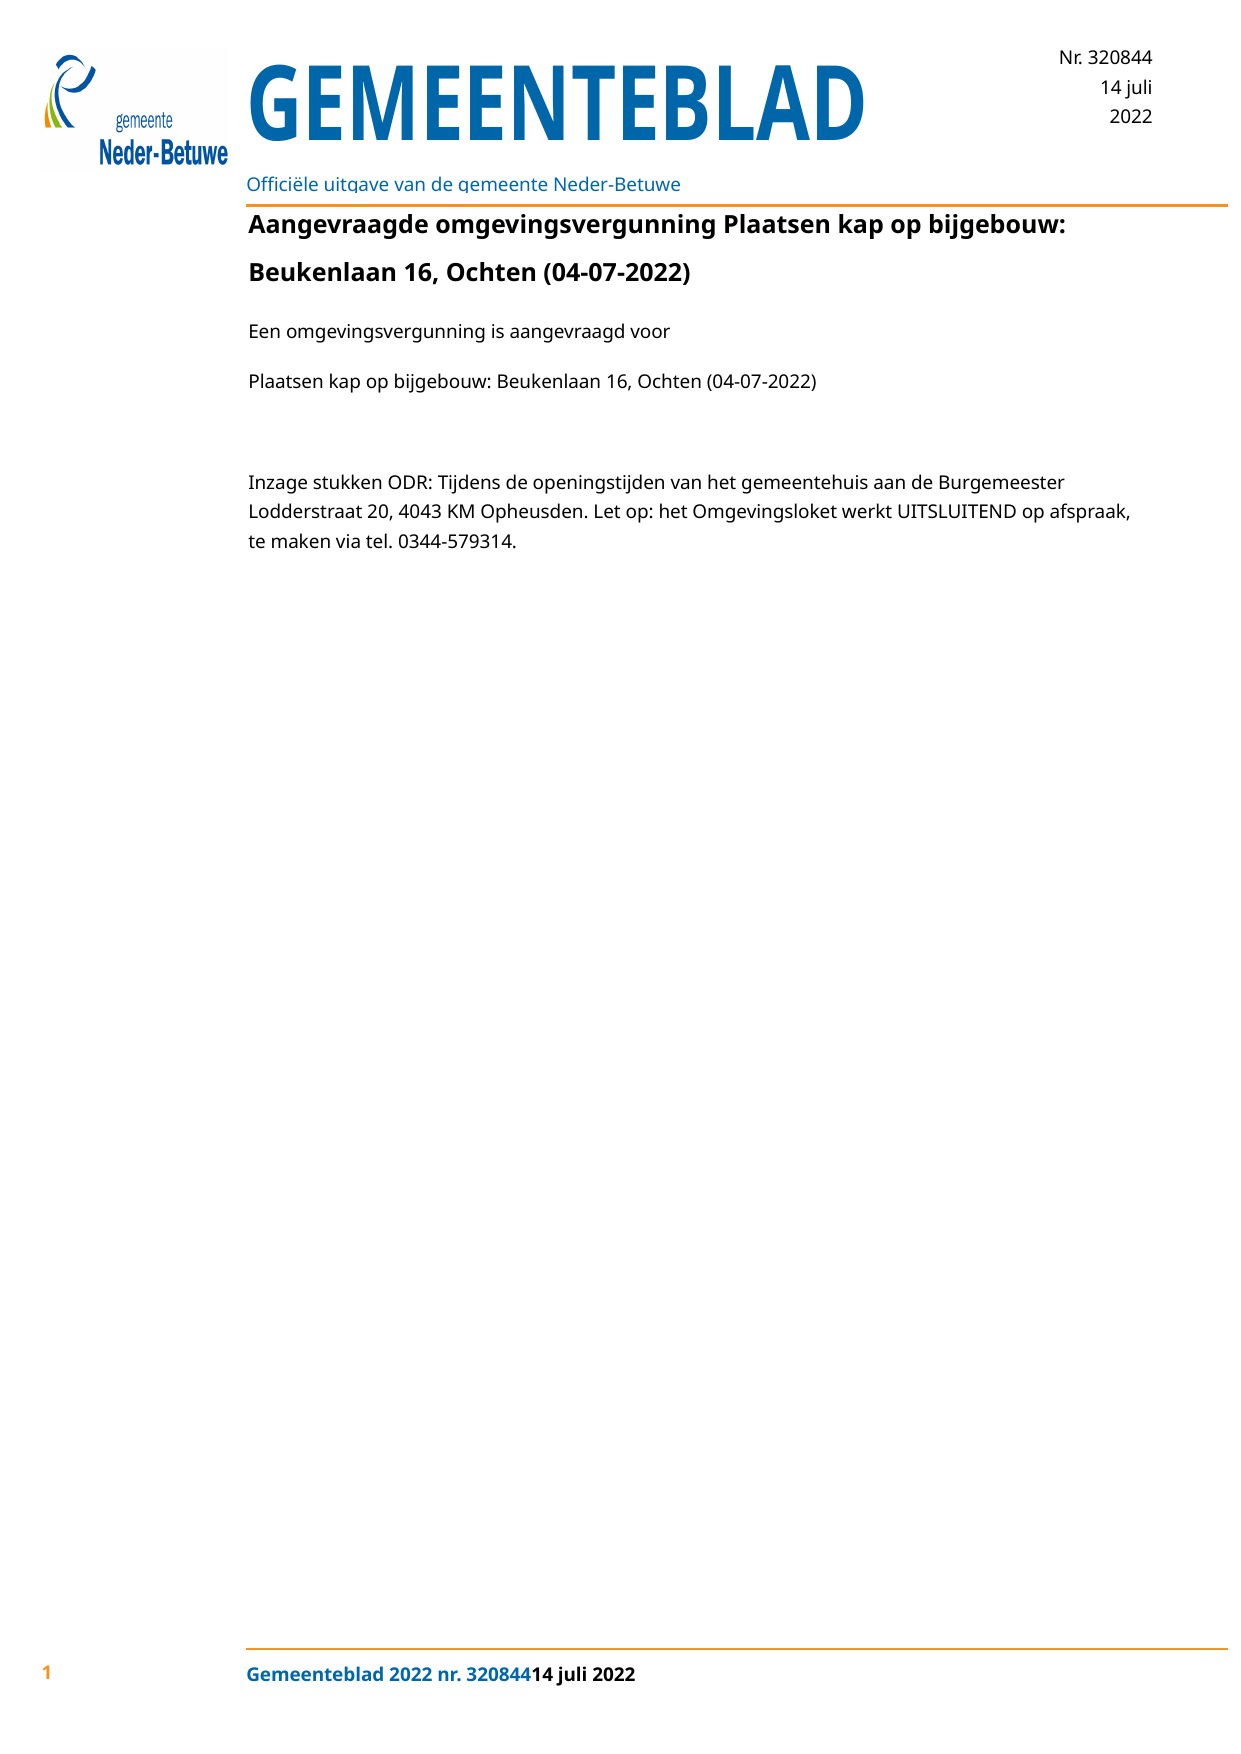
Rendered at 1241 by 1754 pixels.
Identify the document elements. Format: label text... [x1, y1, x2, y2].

picture [41, 47, 231, 172]
text Inzage stukken ODR: Tijdens de openingstijden van het gemeentehuis aan de Burgemeester Lodderstraat 20, 4043 KM Opheusden. Let op: het Omgevingsloket werkt UITSLUITEND op afspraak, te maken via tel. 0344-579314. [248, 469, 1152, 554]
text Aangevraagde omgevingsvergunning Plaatsen kap op bijgebouw: Beukenlaan 16, Ochten (04-07-2022) [248, 207, 1152, 288]
text Een omgevingsvergunning is aangevraagd voor [248, 318, 1152, 344]
text Plaatsen kap op bijgebouw: Beukenlaan 16, Ochten (04-07-2022) [248, 368, 1152, 394]
